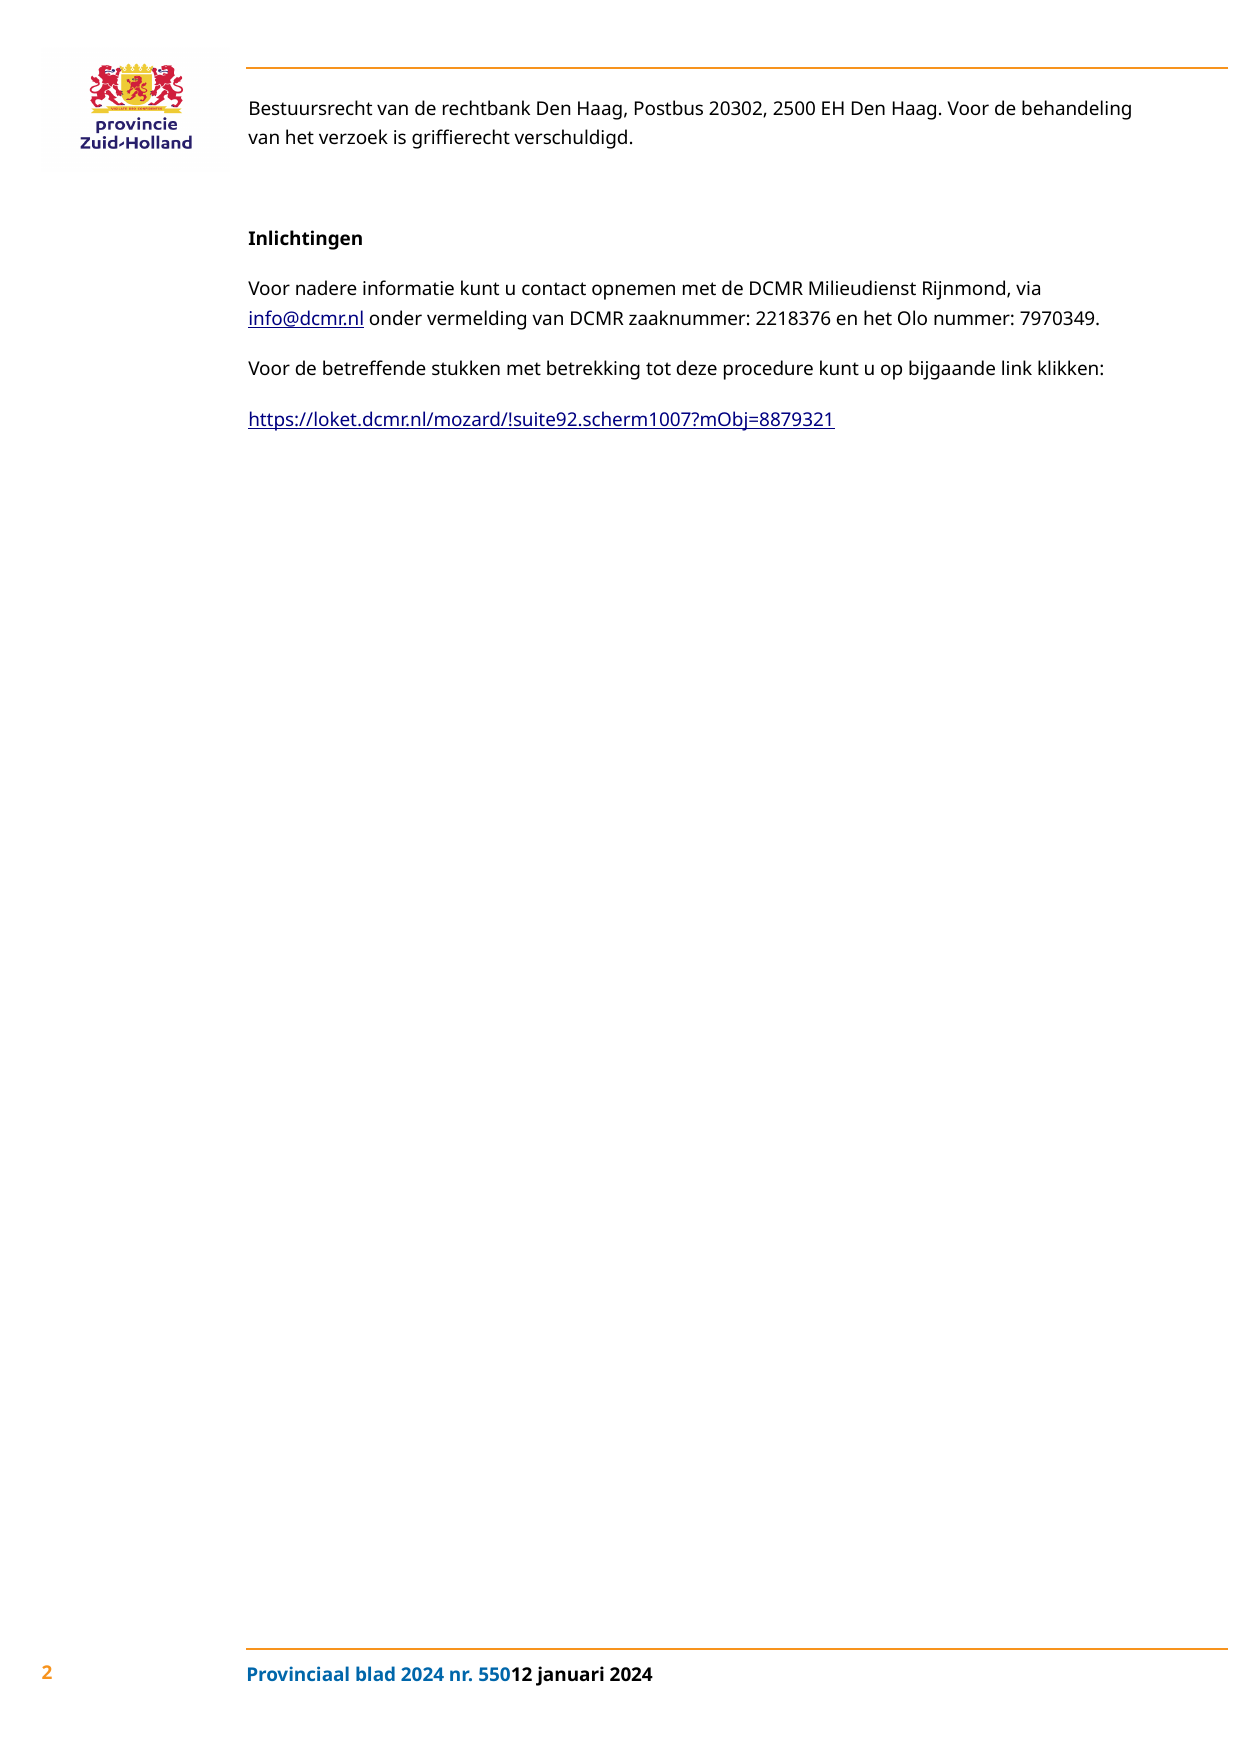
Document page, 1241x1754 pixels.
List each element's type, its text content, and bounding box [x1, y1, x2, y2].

picture [41, 47, 231, 172]
text Bestuursrecht van de rechtbank Den Haag, Postbus 20302, 2500 EH Den Haag. Voor de behandeling van het verzoek is griffierecht verschuldigd. [248, 95, 1152, 150]
text Voor de betreffende stukken met betrekking tot deze procedure kunt u op bijgaande link klikken: [248, 356, 1152, 381]
text Voor nadere informatie kunt u contact opnemen met de DCMR Milieudienst Rijnmond, via info@dcmr.nl onder vermelding van DCMR zaaknummer: 2218376 en het Olo nummer: 7970349. [248, 276, 1152, 331]
text Inlichtingen [248, 225, 1152, 251]
text https://loket.dcmr.nl/mozard/!suite92.scherm1007?mObj=8879321 [248, 406, 1152, 432]
